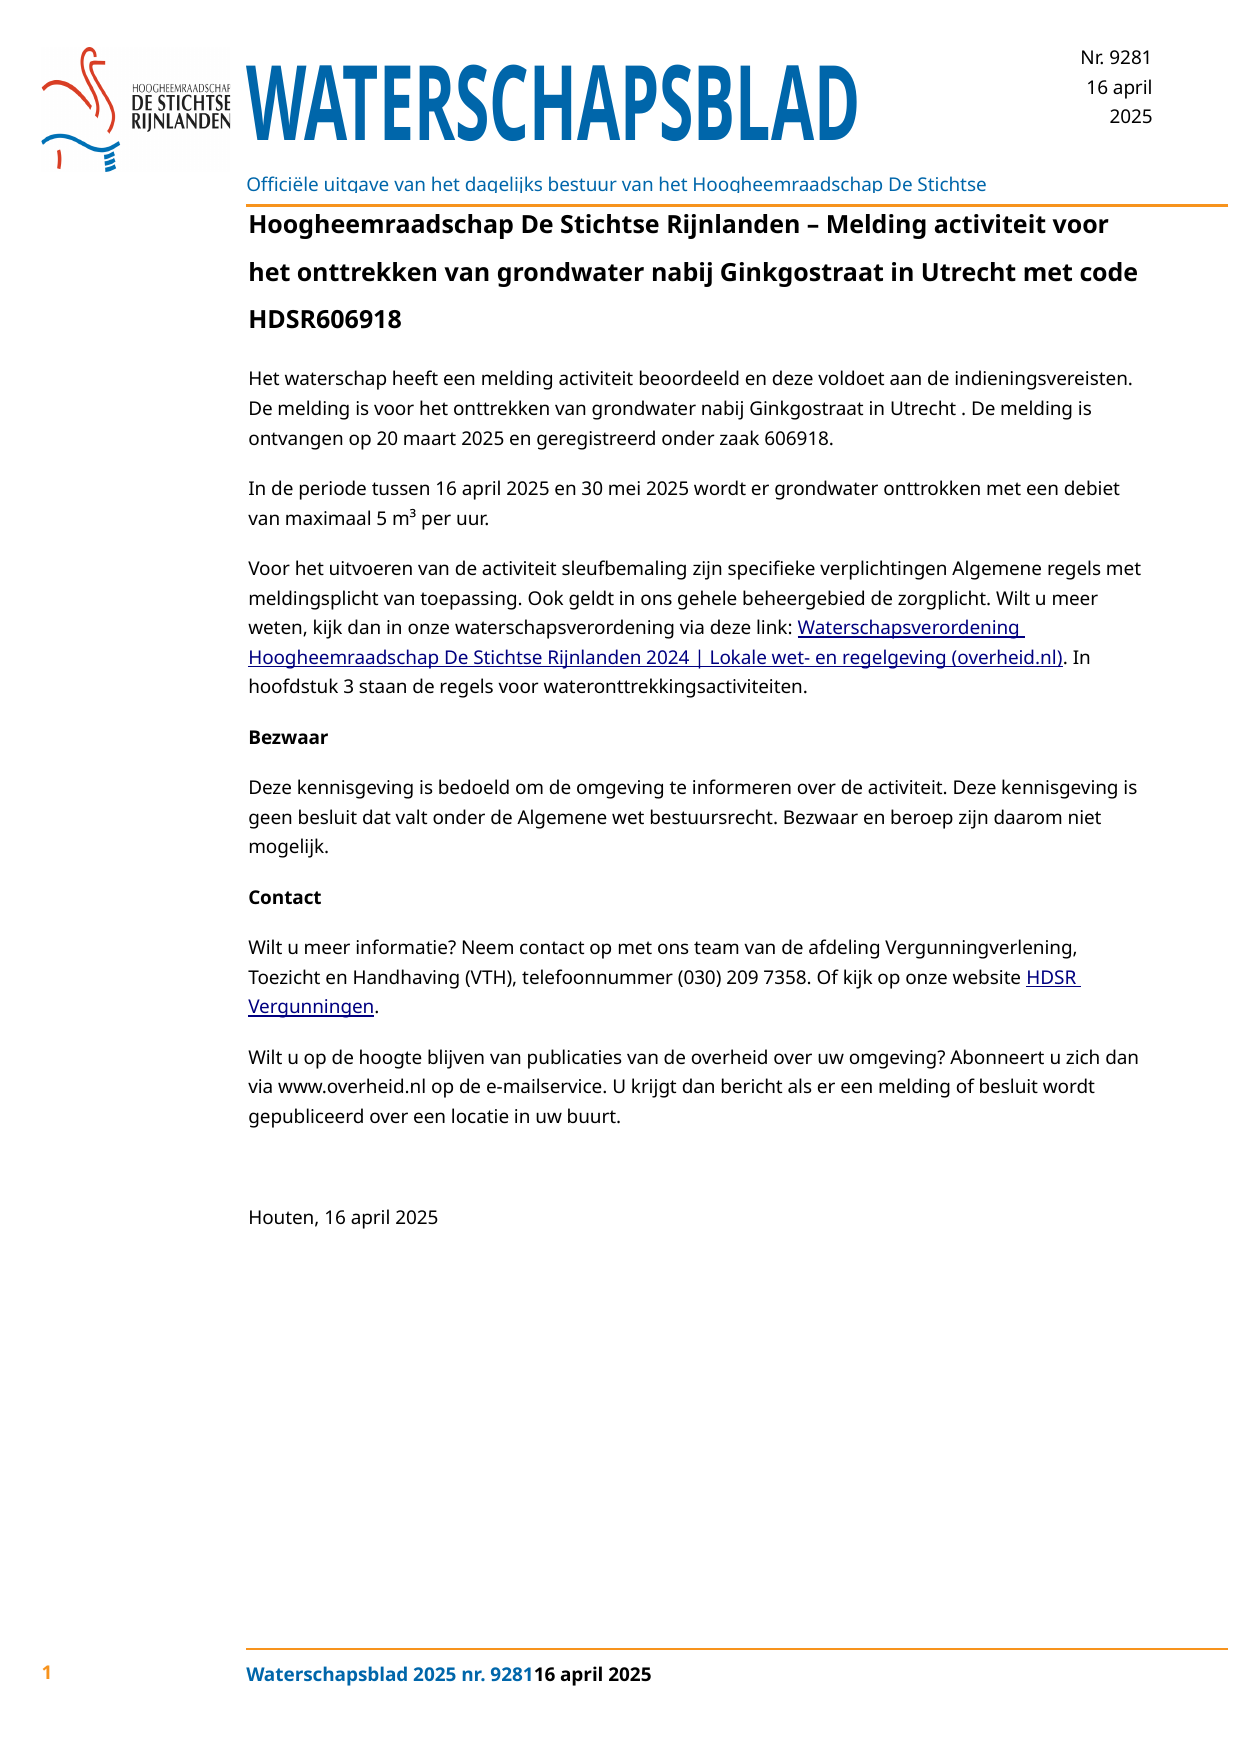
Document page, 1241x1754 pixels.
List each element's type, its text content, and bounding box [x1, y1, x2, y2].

text Voor het uitvoeren van de activiteit sleufbemaling zijn specifieke verplichtingen Algemene regels met meldingsplicht van toepassing. Ook geldt in ons gehele beheergebied de zorgplicht. Wilt u meer weten, kijk dan in onze waterschapsverordening via deze link: Waterschapsverordening Hoogheemraadschap De Stichtse Rijnlanden 2024 | Lokale wet- en regelgeving (overheid.nl). In hoofdstuk 3 staan de regels voor wateronttrekkingsactiviteiten. [248, 555, 1152, 699]
text Bezwaar [248, 724, 1152, 749]
picture [41, 47, 231, 172]
text Deze kennisgeving is bedoeld om de omgeving te informeren over de activiteit. Deze kennisgeving is geen besluit dat valt onder de Algemene wet bestuursrecht. Bezwaar en beroep zijn daarom niet mogelijk. [248, 774, 1152, 859]
text Het waterschap heeft een melding activiteit beoordeeld en deze voldoet aan de indieningsvereisten. De melding is voor het onttrekken van grondwater nabij Ginkgostraat in Utrecht . De melding is ontvangen op 20 maart 2025 en geregistreerd onder zaak 606918. [248, 366, 1152, 450]
text Wilt u op de hoogte blijven van publicaties van de overheid over uw omgeving? Abonneert u zich dan via www.overheid.nl op de e-mailservice. U krijgt dan bericht als er een melding of besluit wordt gepubliceerd over een locatie in uw buurt. [248, 1044, 1152, 1129]
text Wilt u meer informatie? Neem contact op met ons team van de afdeling Vergunningverlening, Toezicht en Handhaving (VTH), telefoonnummer (030) 209 7358. Of kijk op onze website HDSR Vergunningen. [248, 934, 1152, 1019]
text Hoogheemraadschap De Stichtse Rijnlanden – Melding activiteit voor het onttrekken van grondwater nabij Ginkgostraat in Utrecht met code HDSR606918 [248, 207, 1152, 336]
text In de periode tussen 16 april 2025 en 30 mei 2025 wordt er grondwater onttrokken met een debiet van maximaal 5 m³ per uur. [248, 475, 1152, 530]
text Houten, 16 april 2025 [248, 1204, 1152, 1229]
text Contact [248, 884, 1152, 909]
